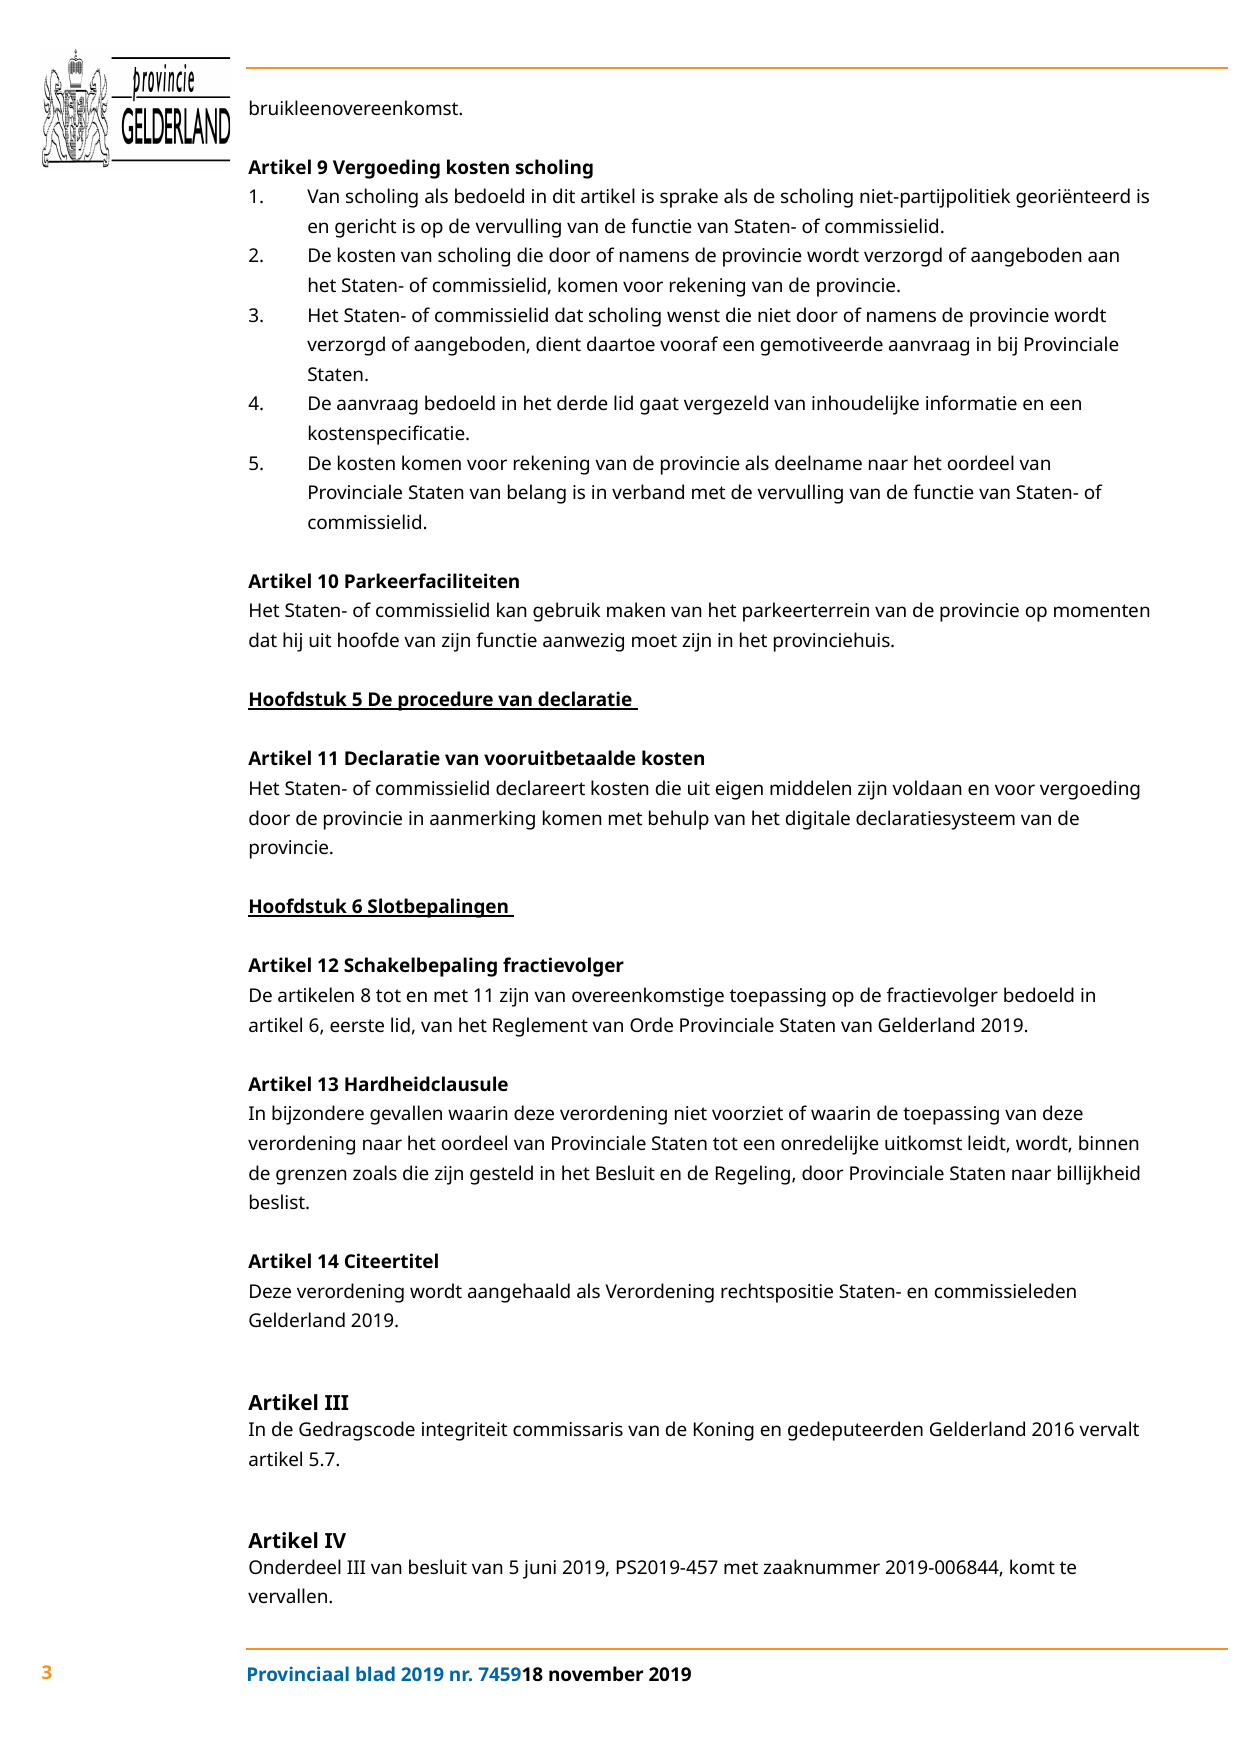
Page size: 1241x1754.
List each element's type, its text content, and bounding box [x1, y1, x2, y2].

text Onderdeel III van besluit van 5 juni 2019, PS2019-457 met zaaknummer 2019-006844, komt te vervallen. [248, 1554, 1152, 1609]
text In de Gedragscode integriteit commissaris van de Koning en gedeputeerden Gelderland 2016 vervalt artikel 5.7. [248, 1416, 1152, 1471]
text Hoofdstuk 6 Slotbepalingen [248, 893, 1152, 919]
text Artikel 12 Schakelbepaling fractievolger [248, 953, 1152, 978]
text Deze verordening wordt aangehaald als Verordening rechtspositie Staten- en commissieleden Gelderland 2019. [248, 1278, 1152, 1333]
text Hoofdstuk 5 De procedure van declaratie [248, 686, 1152, 712]
list De kosten komen voor rekening van de provincie als deelname naar het oordeel van Provinciale Staten van belang is in verband met de vervulling van de functie van Staten- of commissielid. [248, 450, 1152, 535]
list Van scholing als bedoeld in dit artikel is sprake als de scholing niet-partijpolitiek georiënteerd is en gericht is op de vervulling van de functie van Staten- of commissielid. [248, 183, 1152, 239]
text bruikleenovereenkomst. [248, 95, 1152, 121]
text Artikel 13 Hardheidclausule [248, 1071, 1152, 1097]
list De kosten van scholing die door of namens de provincie wordt verzorgd of aangeboden aan het Staten- of commissielid, komen voor rekening van de provincie. [248, 243, 1152, 298]
text Artikel 14 Citeertitel [248, 1248, 1152, 1274]
text Artikel 10 Parkeerfaciliteiten [248, 568, 1152, 594]
text De artikelen 8 tot en met 11 zijn van overeenkomstige toepassing op de fractievolger bedoeld in artikel 6, eerste lid, van het Reglement van Orde Provinciale Staten van Gelderland 2019. [248, 982, 1152, 1038]
list De aanvraag bedoeld in het derde lid gaat vergezeld van inhoudelijke informatie en een kostenspecificatie. [248, 391, 1152, 446]
text Artikel III [248, 1388, 1152, 1416]
list Het Staten- of commissielid dat scholing wenst die niet door of namens de provincie wordt verzorgd of aangeboden, dient daartoe vooraf een gemotiveerde aanvraag in bij Provinciale Staten. [248, 302, 1152, 387]
text Het Staten- of commissielid kan gebruik maken van het parkeerterrein van de provincie op momenten dat hij uit hoofde van zijn functie aanwezig moet zijn in het provinciehuis. [248, 598, 1152, 653]
text Artikel 9 Vergoeding kosten scholing [248, 154, 1152, 180]
text Artikel IV [248, 1526, 1152, 1554]
text Artikel 11 Declaratie van vooruitbetaalde kosten [248, 746, 1152, 771]
text Het Staten- of commissielid declareert kosten die uit eigen middelen zijn voldaan en voor vergoeding door de provincie in aanmerking komen met behulp van het digitale declaratiesysteem van de provincie. [248, 775, 1152, 860]
text In bijzondere gevallen waarin deze verordening niet voorziet of waarin de toepassing van deze verordening naar het oordeel van Provinciale Staten tot een onredelijke uitkomst leidt, wordt, binnen de grenzen zoals die zijn gesteld in het Besluit en de Regeling, door Provinciale Staten naar billijkheid beslist. [248, 1101, 1152, 1215]
picture [41, 47, 231, 172]
